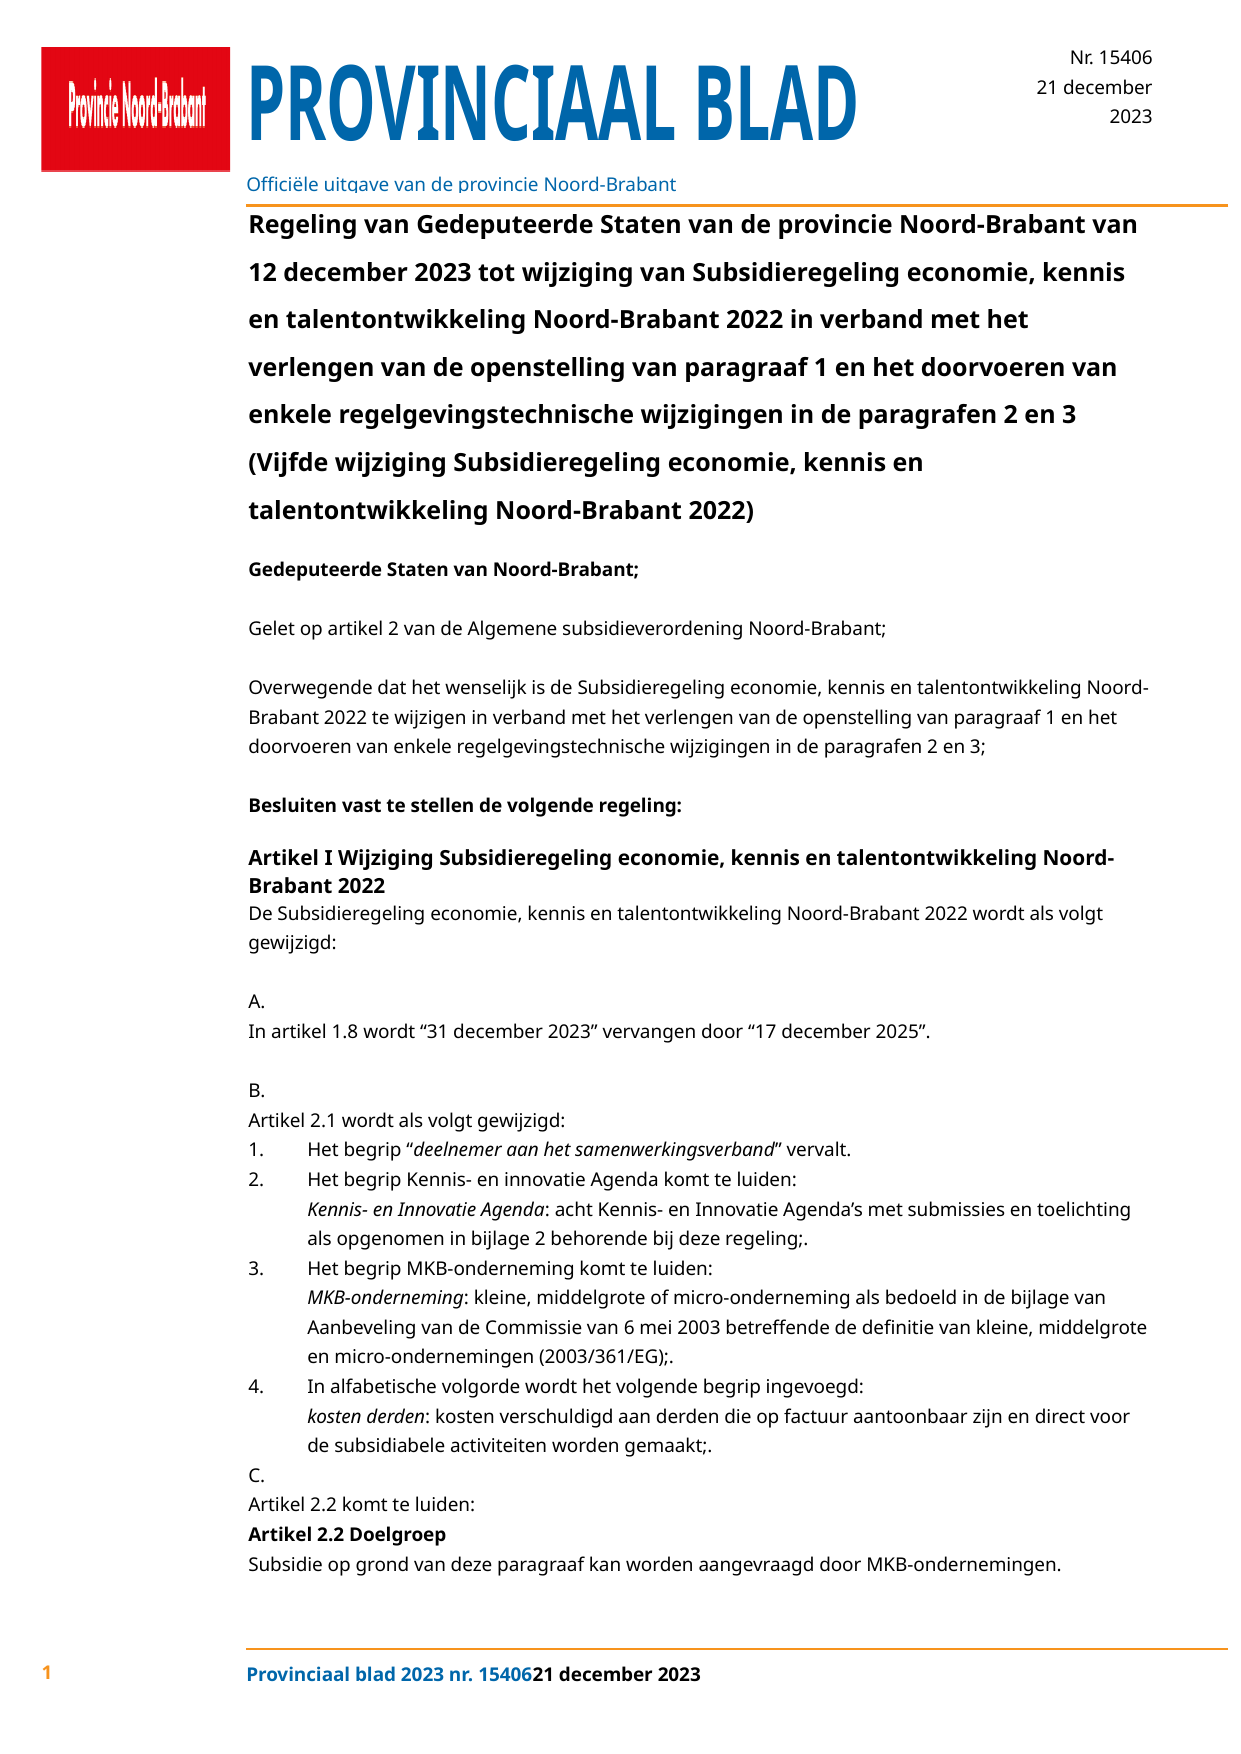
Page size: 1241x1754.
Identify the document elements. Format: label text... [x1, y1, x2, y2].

text Artikel I Wijziging Subsidieregeling economie, kennis en talentontwikkeling Noord-Brabant 2022 [248, 843, 1152, 900]
text Overwegende dat het wenselijk is de Subsidieregeling economie, kennis en talentontwikkeling Noord-Brabant 2022 te wijzigen in verband met het verlengen van de openstelling van paragraaf 1 en het doorvoeren van enkele regelgevingstechnische wijzigingen in de paragrafen 2 en 3; [248, 674, 1152, 759]
text Artikel 2.2 Doelgroep [248, 1521, 1152, 1547]
list MKB-onderneming: kleine, middelgrote of micro-onderneming als bedoeld in de bijlage van Aanbeveling van de Commissie van 6 mei 2003 betreffende de definitie van kleine, middelgrote en micro-ondernemingen (2003/361/EG);. [248, 1284, 1152, 1369]
text Besluiten vast te stellen de volgende regeling: [248, 793, 1152, 818]
list kosten derden: kosten verschuldigd aan derden die op factuur aantoonbaar zijn en direct voor de subsidiabele activiteiten worden gemaakt;. [248, 1403, 1152, 1458]
text Gedeputeerde Staten van Noord-Brabant; [248, 556, 1152, 582]
text Subsidie op grond van deze paragraaf kan worden aangevraagd door MKB-ondernemingen. [248, 1551, 1152, 1576]
text Artikel 2.1 wordt als volgt gewijzigd: [248, 1107, 1152, 1133]
text De Subsidieregeling economie, kennis en talentontwikkeling Noord-Brabant 2022 wordt als volgt gewijzigd: [248, 900, 1152, 955]
text A. [248, 989, 1152, 1014]
list In alfabetische volgorde wordt het volgende begrip ingevoegd: [248, 1373, 1152, 1399]
text Regeling van Gedeputeerde Staten van de provincie Noord-Brabant van 12 december 2023 tot wijziging van Subsidieregeling economie, kennis en talentontwikkeling Noord-Brabant 2022 in verband met het verlengen van de openstelling van paragraaf 1 en het doorvoeren van enkele regelgevingstechnische wijzigingen in de paragrafen 2 en 3 (Vijfde wijziging Subsidieregeling economie, kennis en talentontwikkeling Noord-Brabant 2022) [248, 207, 1152, 526]
list Het begrip Kennis- en innovatie Agenda komt te luiden: [248, 1166, 1152, 1192]
picture [41, 47, 231, 172]
text In artikel 1.8 wordt “31 december 2023” vervangen door “17 december 2025”. [248, 1018, 1152, 1044]
list Het begrip MKB-onderneming komt te luiden: [248, 1255, 1152, 1281]
text Gelet op artikel 2 van de Algemene subsidieverordening Noord-Brabant; [248, 615, 1152, 641]
list Het begrip “deelnemer aan het samenwerkingsverband” vervalt. [248, 1137, 1152, 1162]
text C. [248, 1462, 1152, 1488]
text B. [248, 1077, 1152, 1103]
list Kennis- en Innovatie Agenda: acht Kennis- en Innovatie Agenda’s met submissies en toelichting als opgenomen in bijlage 2 behorende bij deze regeling;. [248, 1196, 1152, 1251]
text Artikel 2.2 komt te luiden: [248, 1492, 1152, 1517]
